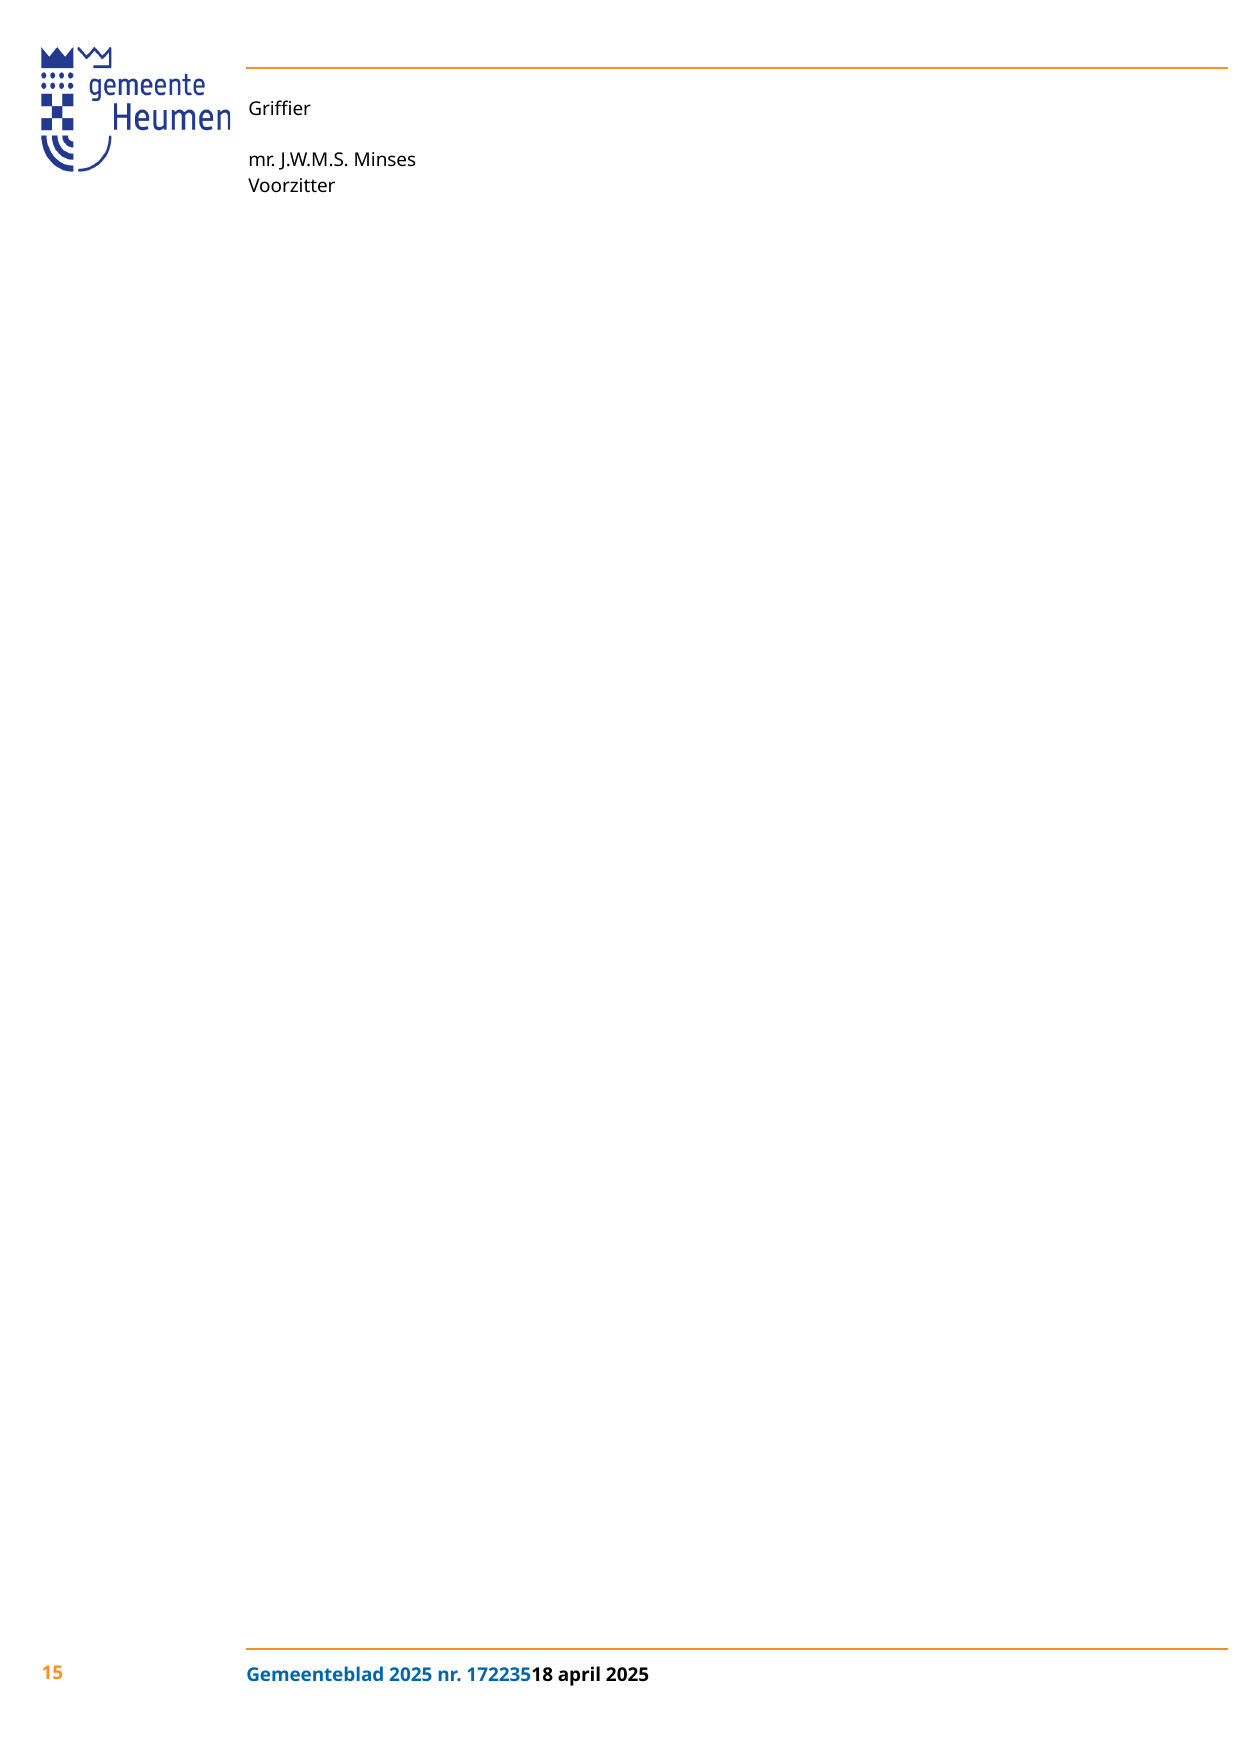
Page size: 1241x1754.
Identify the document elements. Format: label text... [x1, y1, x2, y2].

text Voorzitter [248, 172, 1152, 198]
picture [41, 47, 231, 172]
text Griffier [248, 95, 1152, 121]
text mr. J.W.M.S. Minses [248, 146, 1152, 172]
